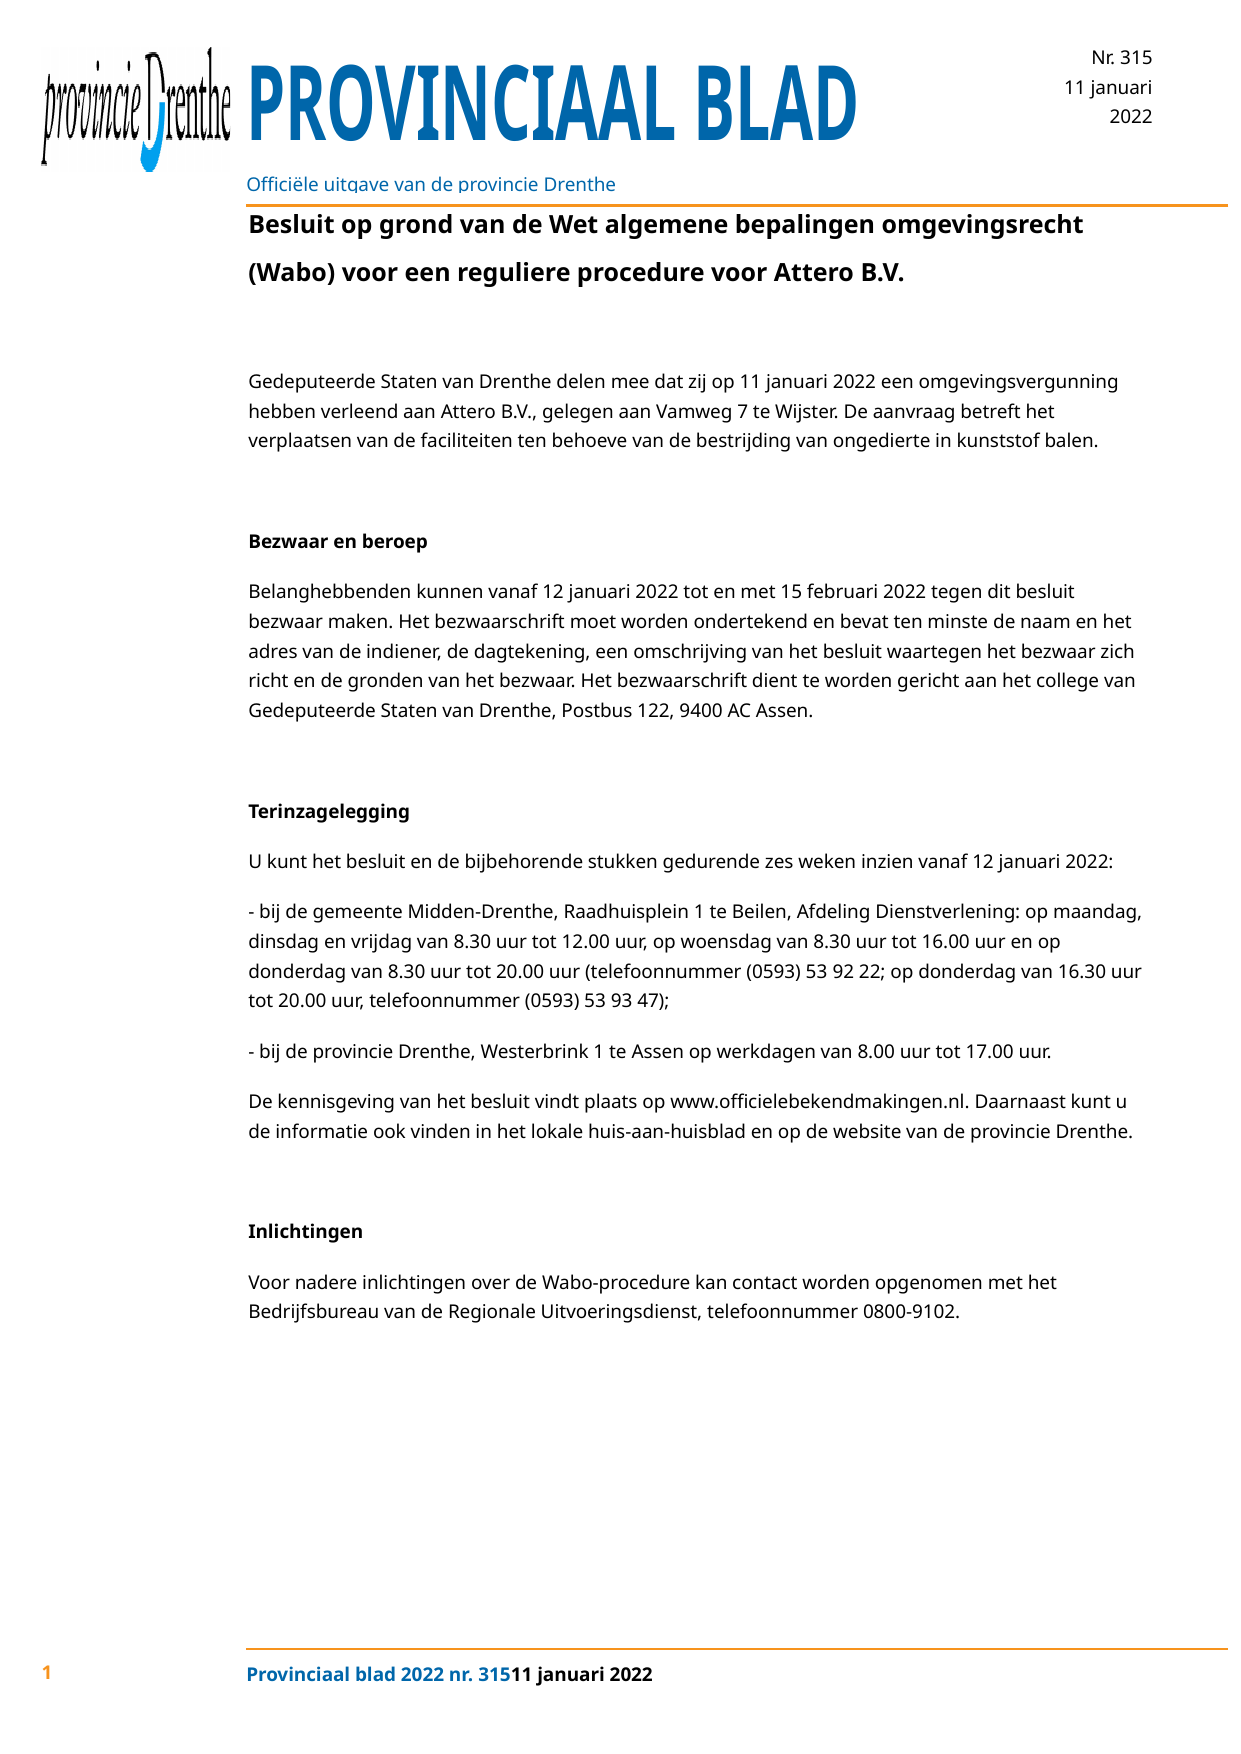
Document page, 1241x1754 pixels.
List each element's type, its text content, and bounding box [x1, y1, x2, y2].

text Belanghebbenden kunnen vanaf 12 januari 2022 tot en met 15 februari 2022 tegen dit besluit bezwaar maken. Het bezwaarschrift moet worden ondertekend en bevat ten minste de naam en het adres van de indiener, de dagtekening, een omschrijving van het besluit waartegen het bezwaar zich richt en de gronden van het bezwaar. Het bezwaarschrift dient te worden gericht aan het college van Gedeputeerde Staten van Drenthe, Postbus 122, 9400 AC Assen. [248, 579, 1152, 723]
text - bij de gemeente Midden-Drenthe, Raadhuisplein 1 te Beilen, Afdeling Dienstverlening: op maandag, dinsdag en vrijdag van 8.30 uur tot 12.00 uur, op woensdag van 8.30 uur tot 16.00 uur en op donderdag van 8.30 uur tot 20.00 uur (telefoonnummer (0593) 53 92 22; op donderdag van 16.30 uur tot 20.00 uur, telefoonnummer (0593) 53 93 47); [248, 899, 1152, 1013]
text Terinzagelegging [248, 798, 1152, 824]
text U kunt het besluit en de bijbehorende stukken gedurende zes weken inzien vanaf 12 januari 2022: [248, 848, 1152, 874]
text Inlichtingen [248, 1219, 1152, 1244]
picture [41, 47, 231, 172]
text Besluit op grond van de Wet algemene bepalingen omgevingsrecht (Wabo) voor een reguliere procedure voor Attero B.V. [248, 207, 1152, 288]
text De kennisgeving van het besluit vindt plaats op www.officielebekendmakingen.nl. Daarnaast kunt u de informatie ook vinden in het lokale huis-aan-huisblad en op de website van de provincie Drenthe. [248, 1088, 1152, 1144]
text - bij de provincie Drenthe, Westerbrink 1 te Assen op werkdagen van 8.00 uur tot 17.00 uur. [248, 1038, 1152, 1064]
text Voor nadere inlichtingen over de Wabo-procedure kan contact worden opgenomen met het Bedrijfsbureau van de Regionale Uitvoeringsdienst, telefoonnummer 0800-9102. [248, 1269, 1152, 1324]
text Bezwaar en beroep [248, 528, 1152, 554]
text Gedeputeerde Staten van Drenthe delen mee dat zij op 11 januari 2022 een omgevingsvergunning hebben verleend aan Attero B.V., gelegen aan Vamweg 7 te Wijster. De aanvraag betreft het verplaatsen van de faciliteiten ten behoeve van de bestrijding van ongedierte in kunststof balen. [248, 368, 1152, 453]
